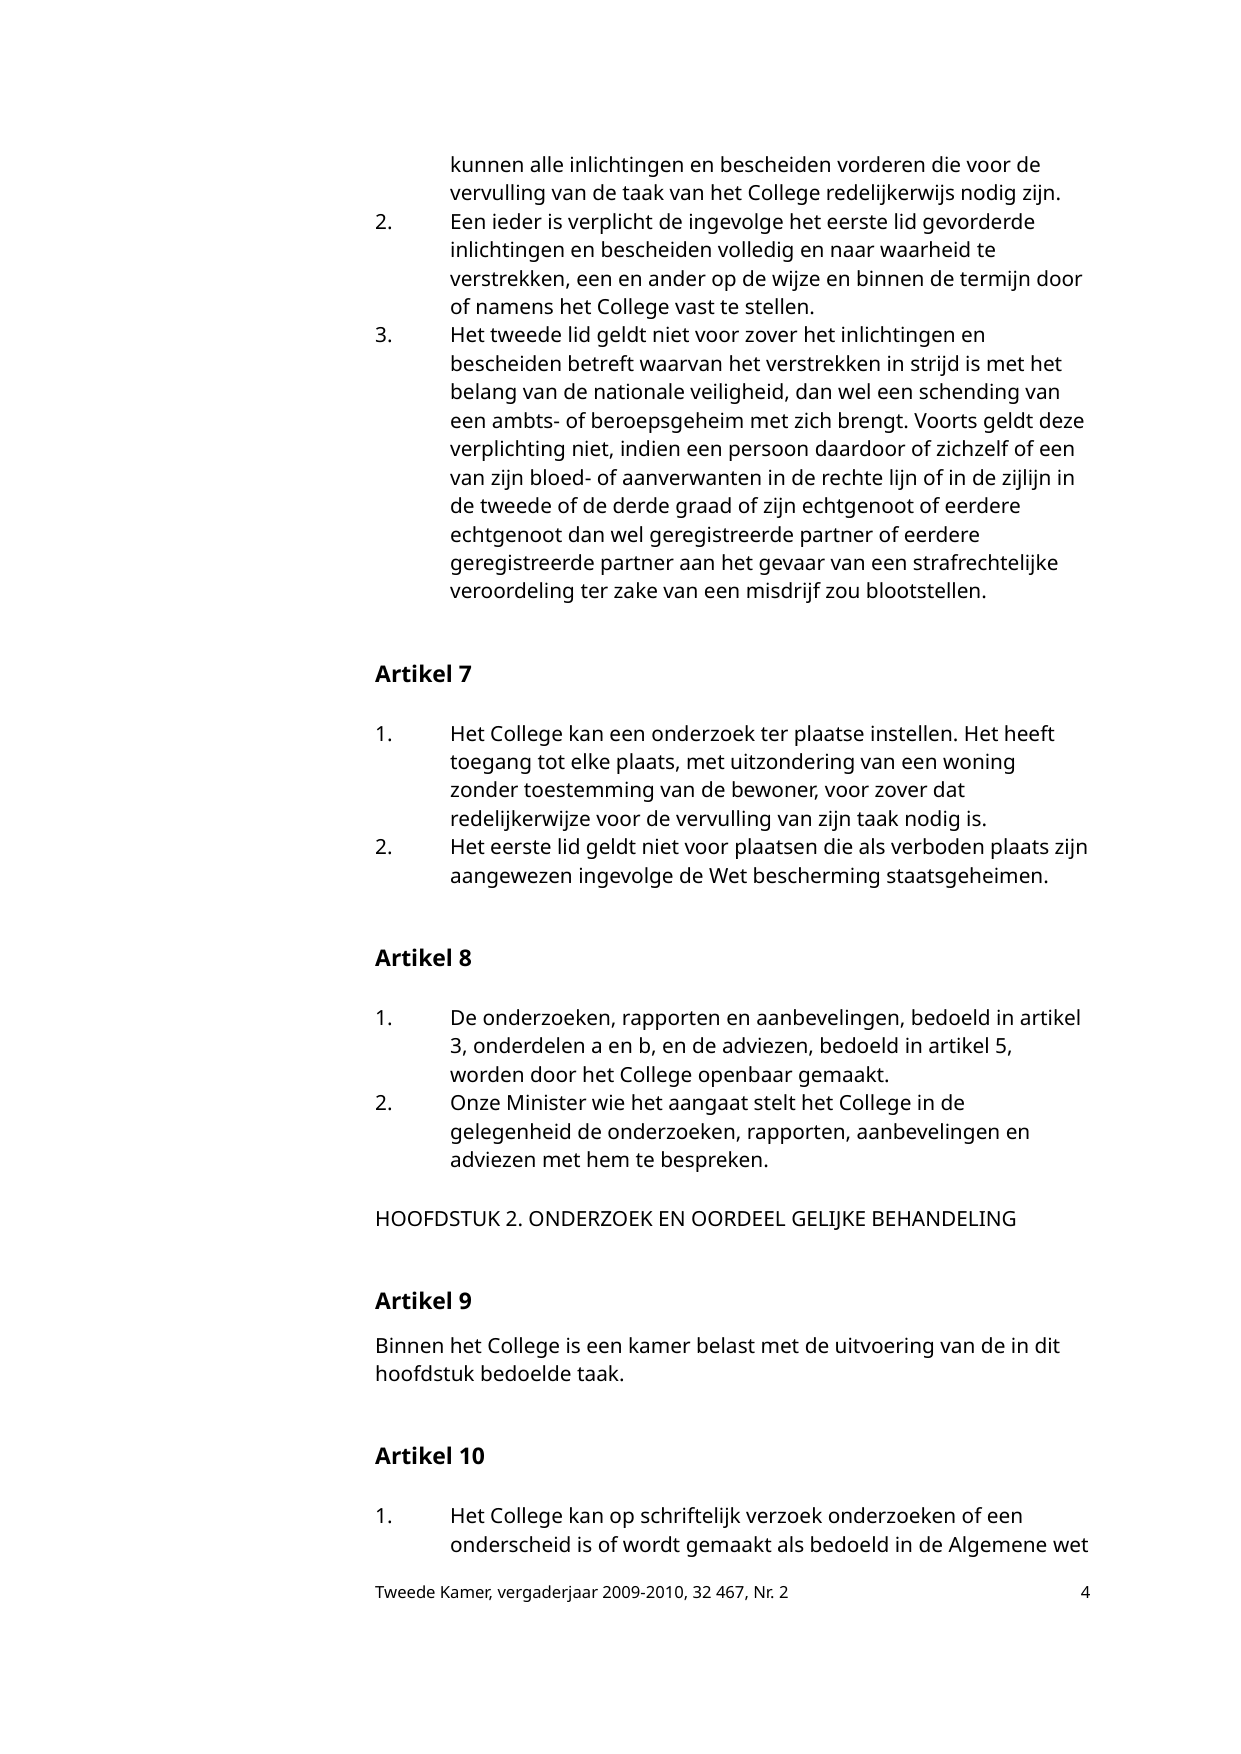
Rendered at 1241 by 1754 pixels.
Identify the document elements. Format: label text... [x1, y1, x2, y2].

list De onderzoeken, rapporten en aanbevelingen, bedoeld in artikel 3, onderdelen a en b, en de adviezen, bedoeld in artikel 5, worden door het College openbaar gemaakt. [375, 1003, 1090, 1088]
list kunnen alle inlichtingen en bescheiden vorderen die voor de vervulling van de taak van het College redelijkerwijs nodig zijn. [375, 150, 1090, 207]
subtitle Artikel 7 [375, 657, 1090, 689]
subtitle HOOFDSTUK 2. ONDERZOEK EN OORDEEL GELIJKE BEHANDELING [375, 1204, 1090, 1232]
list Een ieder is verplicht de ingevolge het eerste lid gevorderde inlichtingen en bescheiden volledig en naar waarheid te verstrekken, een en ander op de wijze en binnen de termijn door of namens het College vast te stellen. [375, 207, 1090, 321]
list Het College kan een onderzoek ter plaatse instellen. Het heeft toegang tot elke plaats, met uitzondering van een woning zonder toestemming van de bewoner, voor zover dat redelijkerwijze voor de vervulling van zijn taak nodig is. [375, 719, 1090, 832]
list Het eerste lid geldt niet voor plaatsen die als verboden plaats zijn aangewezen ingevolge de Wet bescherming staatsgeheimen. [375, 832, 1090, 889]
subtitle Artikel 8 [375, 942, 1090, 973]
list Onze Minister wie het aangaat stelt het College in de gelegenheid de onderzoeken, rapporten, aanbevelingen en adviezen met hem te bespreken. [375, 1088, 1090, 1174]
text Binnen het College is een kamer belast met de uitvoering van de in dit hoofdstuk bedoelde taak. [375, 1331, 1090, 1388]
subtitle Artikel 10 [375, 1440, 1090, 1472]
list Het College kan op schriftelijk verzoek onderzoeken of een onderscheid is of wordt gemaakt als bedoeld in de Algemene wet [375, 1502, 1090, 1558]
list Het tweede lid geldt niet voor zover het inlichtingen en bescheiden betreft waarvan het verstrekken in strijd is met het belang van de nationale veiligheid, dan wel een schending van een ambts- of beroepsgeheim met zich brengt. Voorts geldt deze verplichting niet, indien een persoon daardoor of zichzelf of een van zijn bloed- of aanverwanten in de rechte lijn of in de zijlijn in de tweede of de derde graad of zijn echtgenoot of eerdere echtgenoot dan wel geregistreerde partner of eerdere geregistreerde partner aan het gevaar van een strafrechtelijke veroordeling ter zake van een misdrijf zou blootstellen. [375, 321, 1090, 605]
subtitle Artikel 9 [375, 1285, 1090, 1316]
